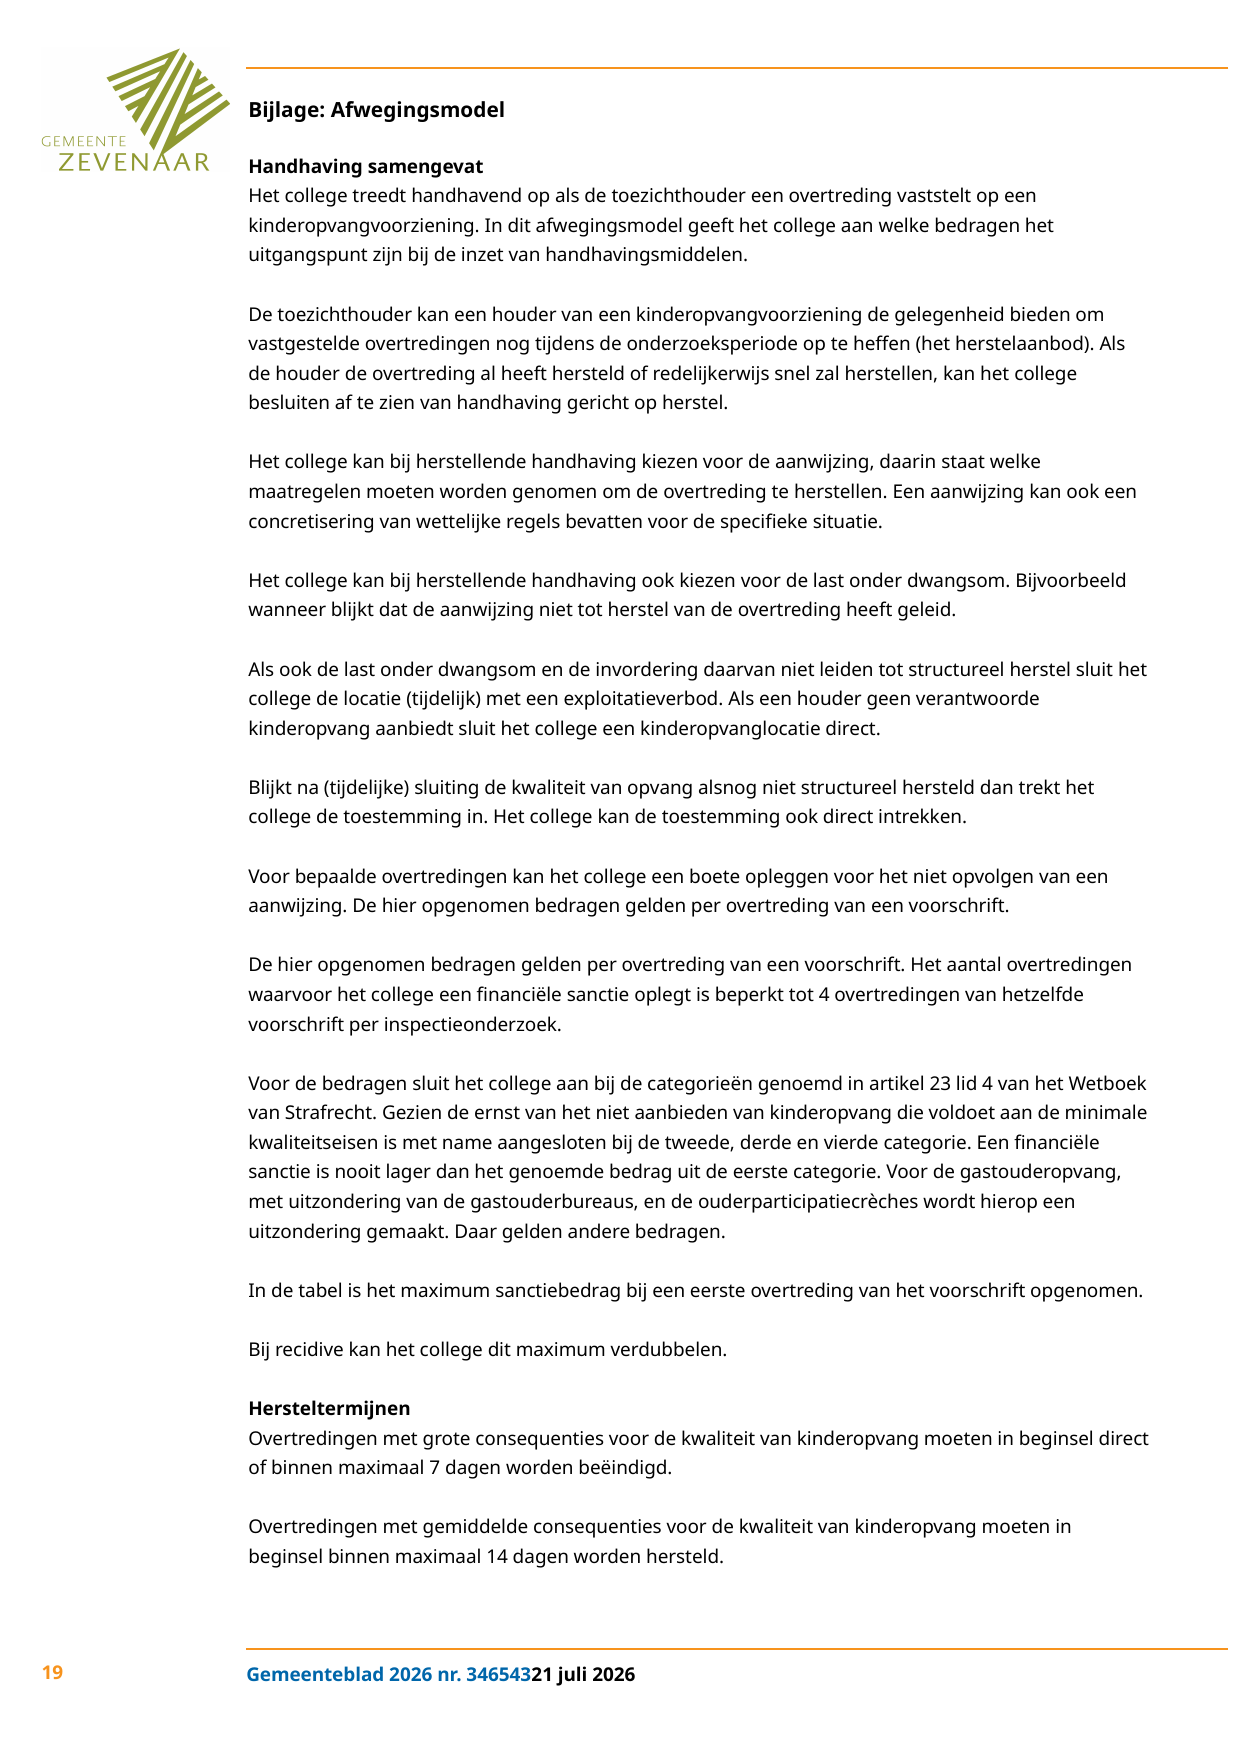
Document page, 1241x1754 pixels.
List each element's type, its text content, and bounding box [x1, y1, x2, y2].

text Hersteltermijnen [248, 1395, 1152, 1421]
text Handhaving samengevat [248, 153, 1152, 179]
text Overtredingen met gemiddelde consequenties voor de kwaliteit van kinderopvang moeten in beginsel binnen maximaal 14 dagen worden hersteld. [248, 1514, 1152, 1569]
text De toezichthouder kan een houder van een kinderopvangvoorziening de gelegenheid bieden om vastgestelde overtredingen nog tijdens de onderzoeksperiode op te heffen (het herstelaanbod). Als de houder de overtreding al heeft hersteld of redelijkerwijs snel zal herstellen, kan het college besluiten af te zien van handhaving gericht op herstel. [248, 301, 1152, 415]
text Voor bepaalde overtredingen kan het college een boete opleggen voor het niet opvolgen van een aanwijzing. De hier opgenomen bedragen gelden per overtreding van een voorschrift. [248, 863, 1152, 918]
text De hier opgenomen bedragen gelden per overtreding van een voorschrift. Het aantal overtredingen waarvoor het college een financiële sanctie oplegt is beperkt tot 4 overtredingen van hetzelfde voorschrift per inspectieonderzoek. [248, 952, 1152, 1037]
text Bijlage: Afwegingsmodel [248, 95, 1152, 123]
text Als ook de last onder dwangsom en de invordering daarvan niet leiden tot structureel herstel sluit het college de locatie (tijdelijk) met een exploitatieverbod. Als een houder geen verantwoorde kinderopvang aanbiedt sluit het college een kinderopvanglocatie direct. [248, 656, 1152, 741]
text Blijkt na (tijdelijke) sluiting de kwaliteit van opvang alsnog niet structureel hersteld dan trekt het college de toestemming in. Het college kan de toestemming ook direct intrekken. [248, 774, 1152, 829]
picture [41, 47, 231, 172]
text Overtredingen met grote consequenties voor de kwaliteit van kinderopvang moeten in beginsel direct of binnen maximaal 7 dagen worden beëindigd. [248, 1425, 1152, 1480]
text Voor de bedragen sluit het college aan bij de categorieën genoemd in artikel 23 lid 4 van het Wetboek van Strafrecht. Gezien de ernst van het niet aanbieden van kinderopvang die voldoet aan de minimale kwaliteitseisen is met name aangesloten bij de tweede, derde en vierde categorie. Een financiële sanctie is nooit lager dan het genoemde bedrag uit de eerste categorie. Voor de gastouderopvang, met uitzondering van de gastouderbureaus, en de ouderparticipatiecrèches wordt hierop een uitzondering gemaakt. Daar gelden andere bedragen. [248, 1070, 1152, 1244]
text Bij recidive kan het college dit maximum verdubbelen. [248, 1336, 1152, 1362]
text Het college kan bij herstellende handhaving kiezen voor de aanwijzing, daarin staat welke maatregelen moeten worden genomen om de overtreding te herstellen. Een aanwijzing kan ook een concretisering van wettelijke regels bevatten voor de specifieke situatie. [248, 449, 1152, 534]
text In de tabel is het maximum sanctiebedrag bij een eerste overtreding van het voorschrift opgenomen. [248, 1277, 1152, 1303]
text Het college treedt handhavend op als de toezichthouder een overtreding vaststelt op een kinderopvangvoorziening. In dit afwegingsmodel geeft het college aan welke bedragen het uitgangspunt zijn bij de inzet van handhavingsmiddelen. [248, 182, 1152, 267]
text Het college kan bij herstellende handhaving ook kiezen voor de last onder dwangsom. Bijvoorbeeld wanneer blijkt dat de aanwijzing niet tot herstel van de overtreding heeft geleid. [248, 567, 1152, 622]
